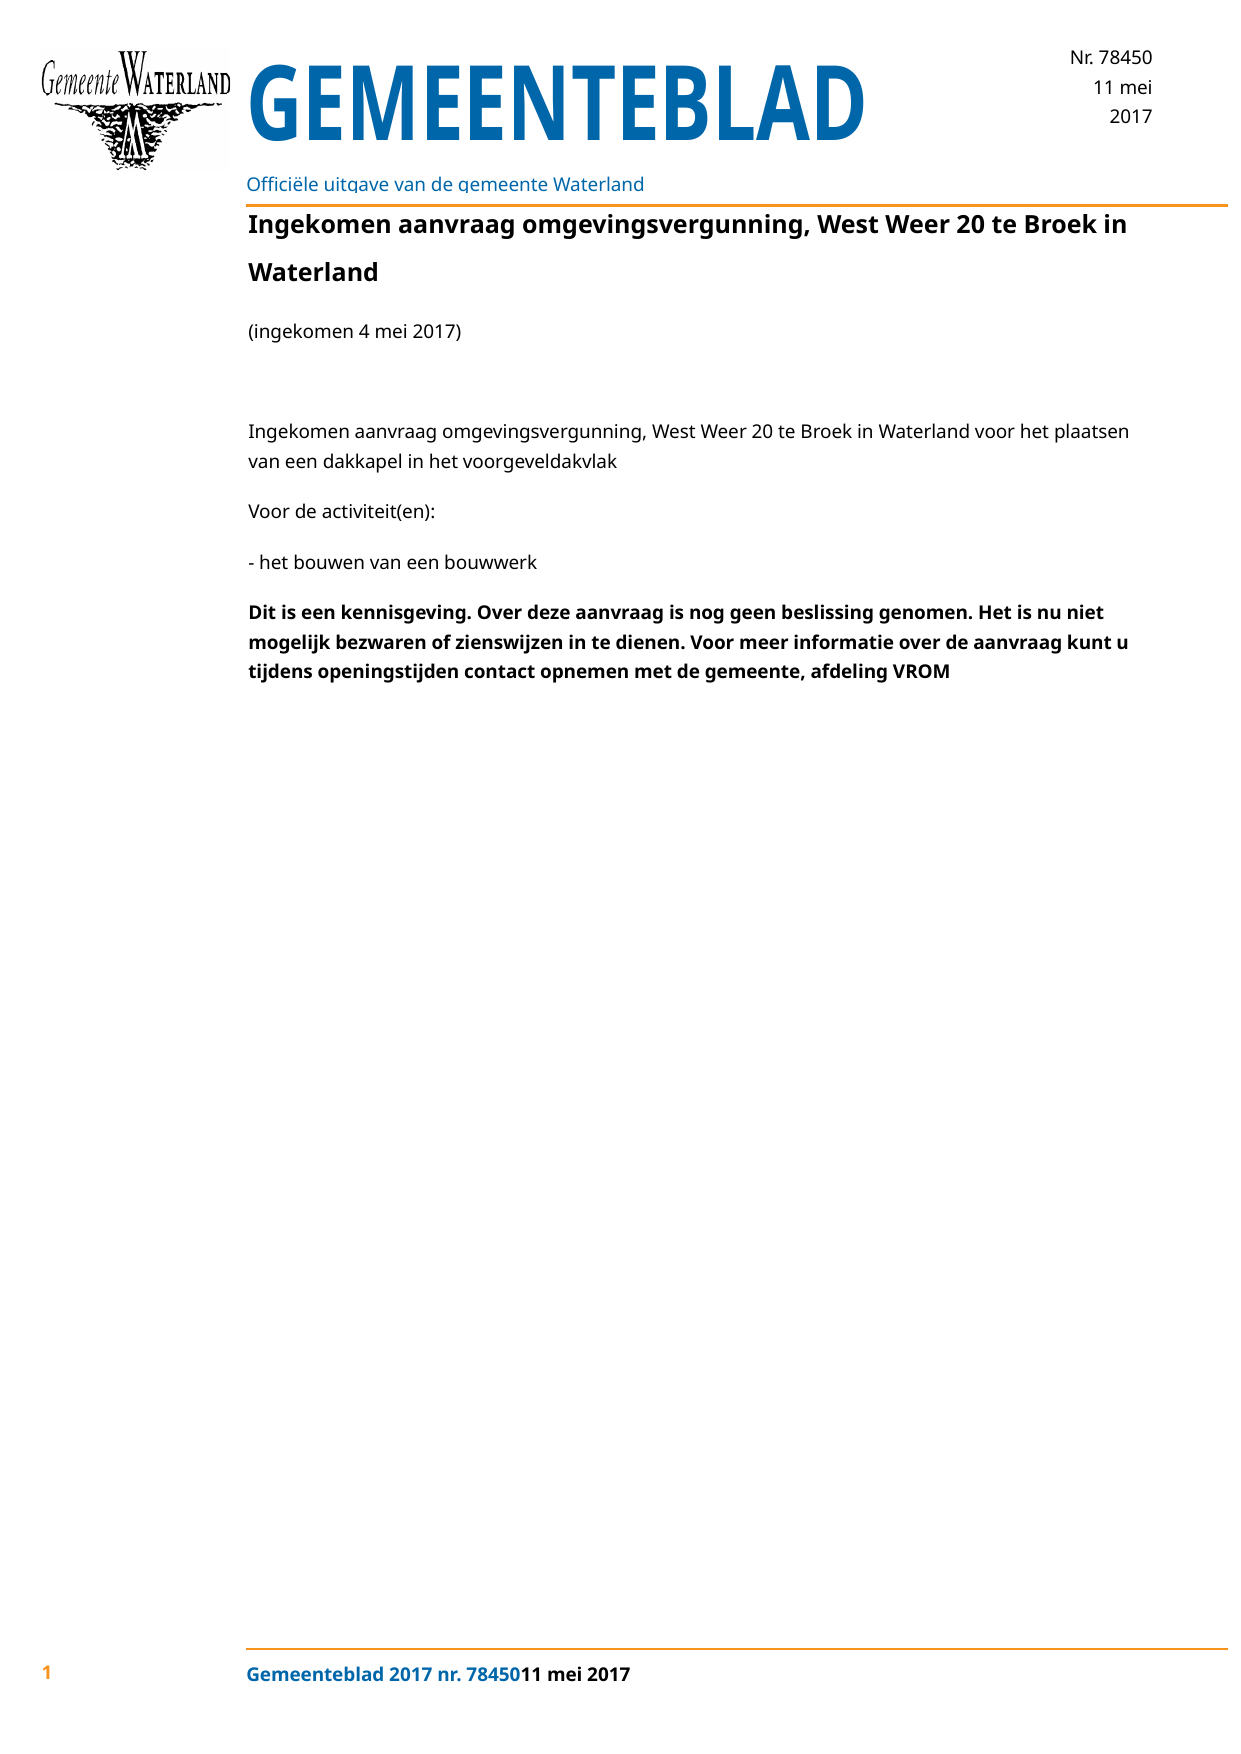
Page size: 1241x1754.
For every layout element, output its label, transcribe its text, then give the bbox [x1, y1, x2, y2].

text - het bouwen van een bouwwerk [248, 549, 1152, 575]
text Voor de activiteit(en): [248, 499, 1152, 524]
text Ingekomen aanvraag omgevingsvergunning, West Weer 20 te Broek in Waterland voor het plaatsen van een dakkapel in het voorgeveldakvlak [248, 419, 1152, 474]
picture [41, 47, 231, 172]
text Ingekomen aanvraag omgevingsvergunning, West Weer 20 te Broek in Waterland [248, 207, 1152, 288]
text (ingekomen 4 mei 2017) [248, 318, 1152, 344]
text Dit is een kennisgeving. Over deze aanvraag is nog geen beslissing genomen. Het is nu niet mogelijk bezwaren of zienswijzen in te dienen. Voor meer informatie over de aanvraag kunt u tijdens openingstijden contact opnemen met de gemeente, afdeling VROM [248, 599, 1152, 684]
